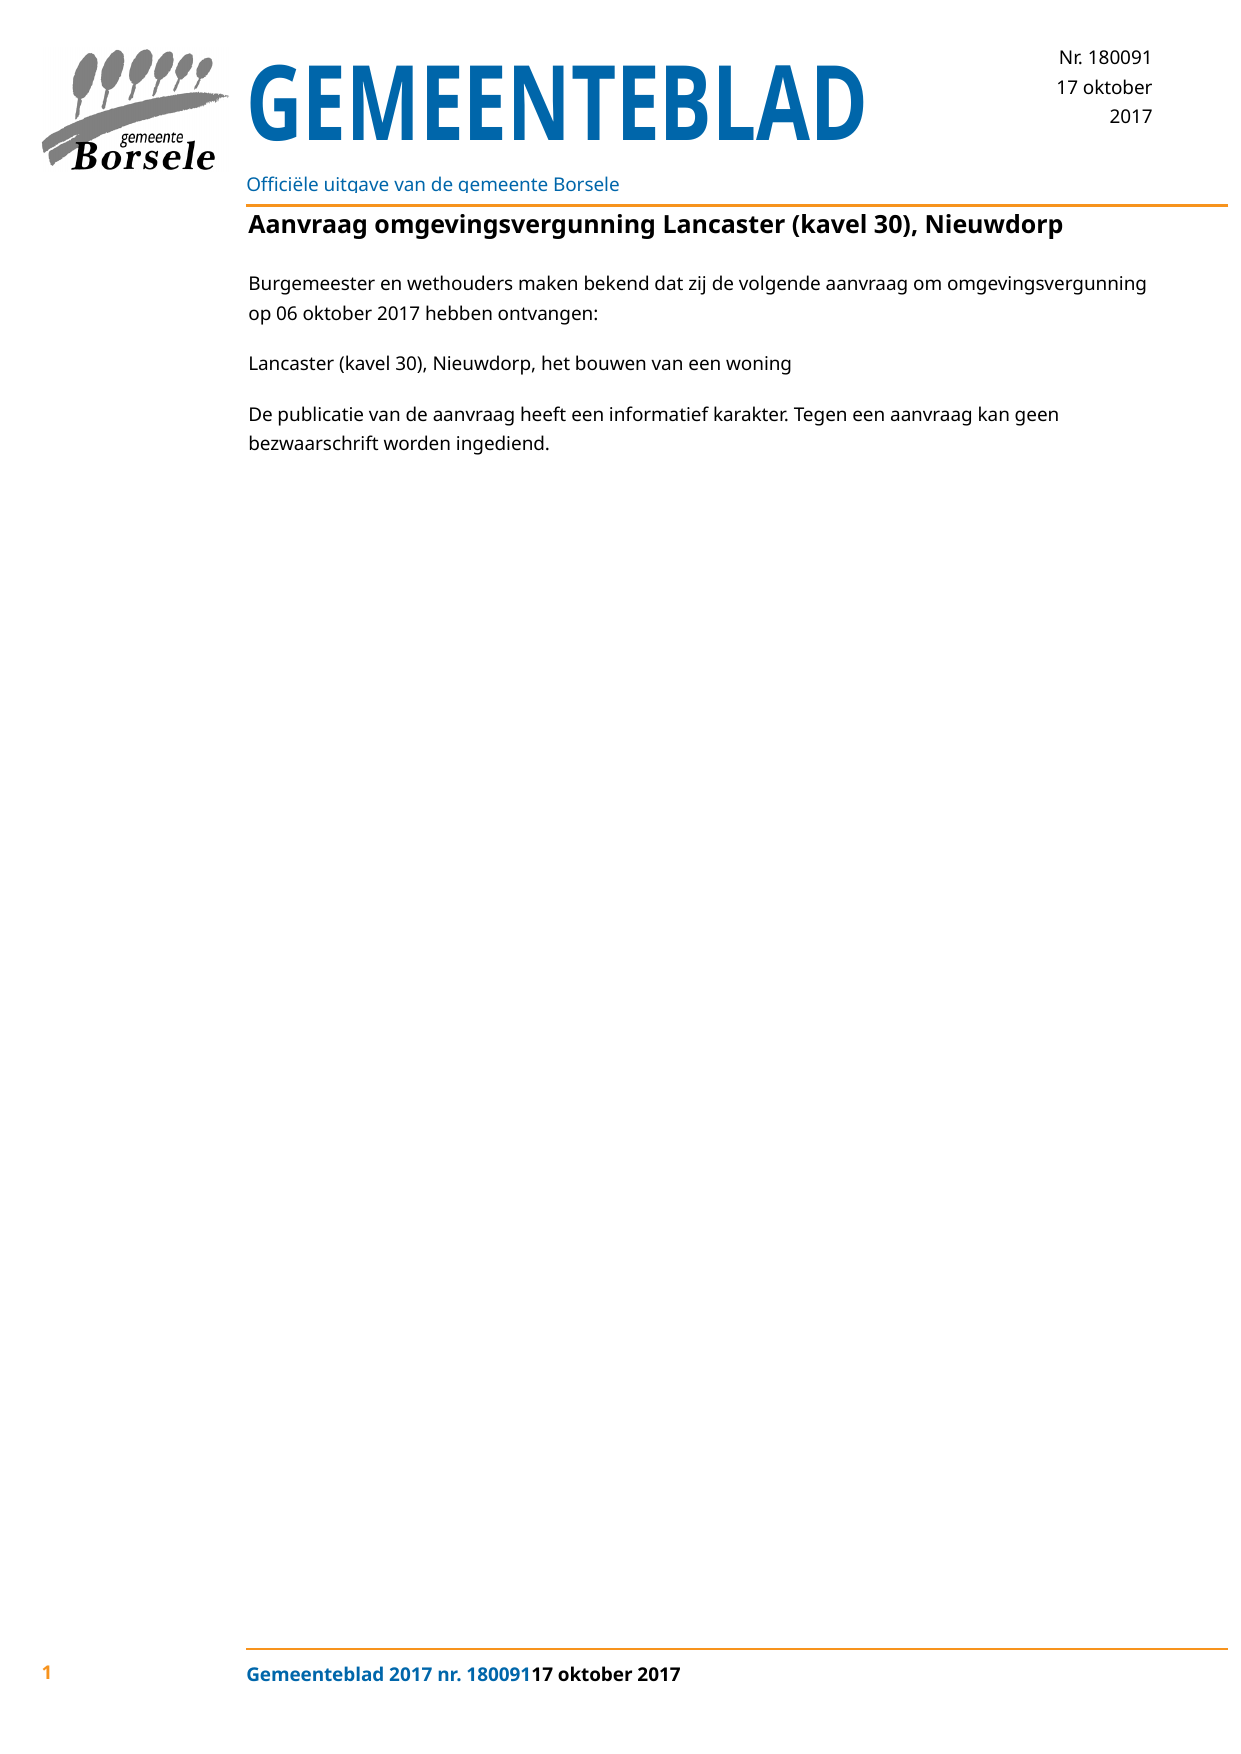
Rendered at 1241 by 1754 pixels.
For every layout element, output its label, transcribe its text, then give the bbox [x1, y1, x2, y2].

text Aanvraag omgevingsvergunning Lancaster (kavel 30), Nieuwdorp [248, 207, 1152, 241]
text De publicatie van de aanvraag heeft een informatief karakter. Tegen een aanvraag kan geen bezwaarschrift worden ingediend. [248, 401, 1152, 456]
picture [41, 47, 231, 172]
text Lancaster (kavel 30), Nieuwdorp, het bouwen van een woning [248, 350, 1152, 376]
text Burgemeester en wethouders maken bekend dat zij de volgende aanvraag om omgevingsvergunning op 06 oktober 2017 hebben ontvangen: [248, 270, 1152, 326]
